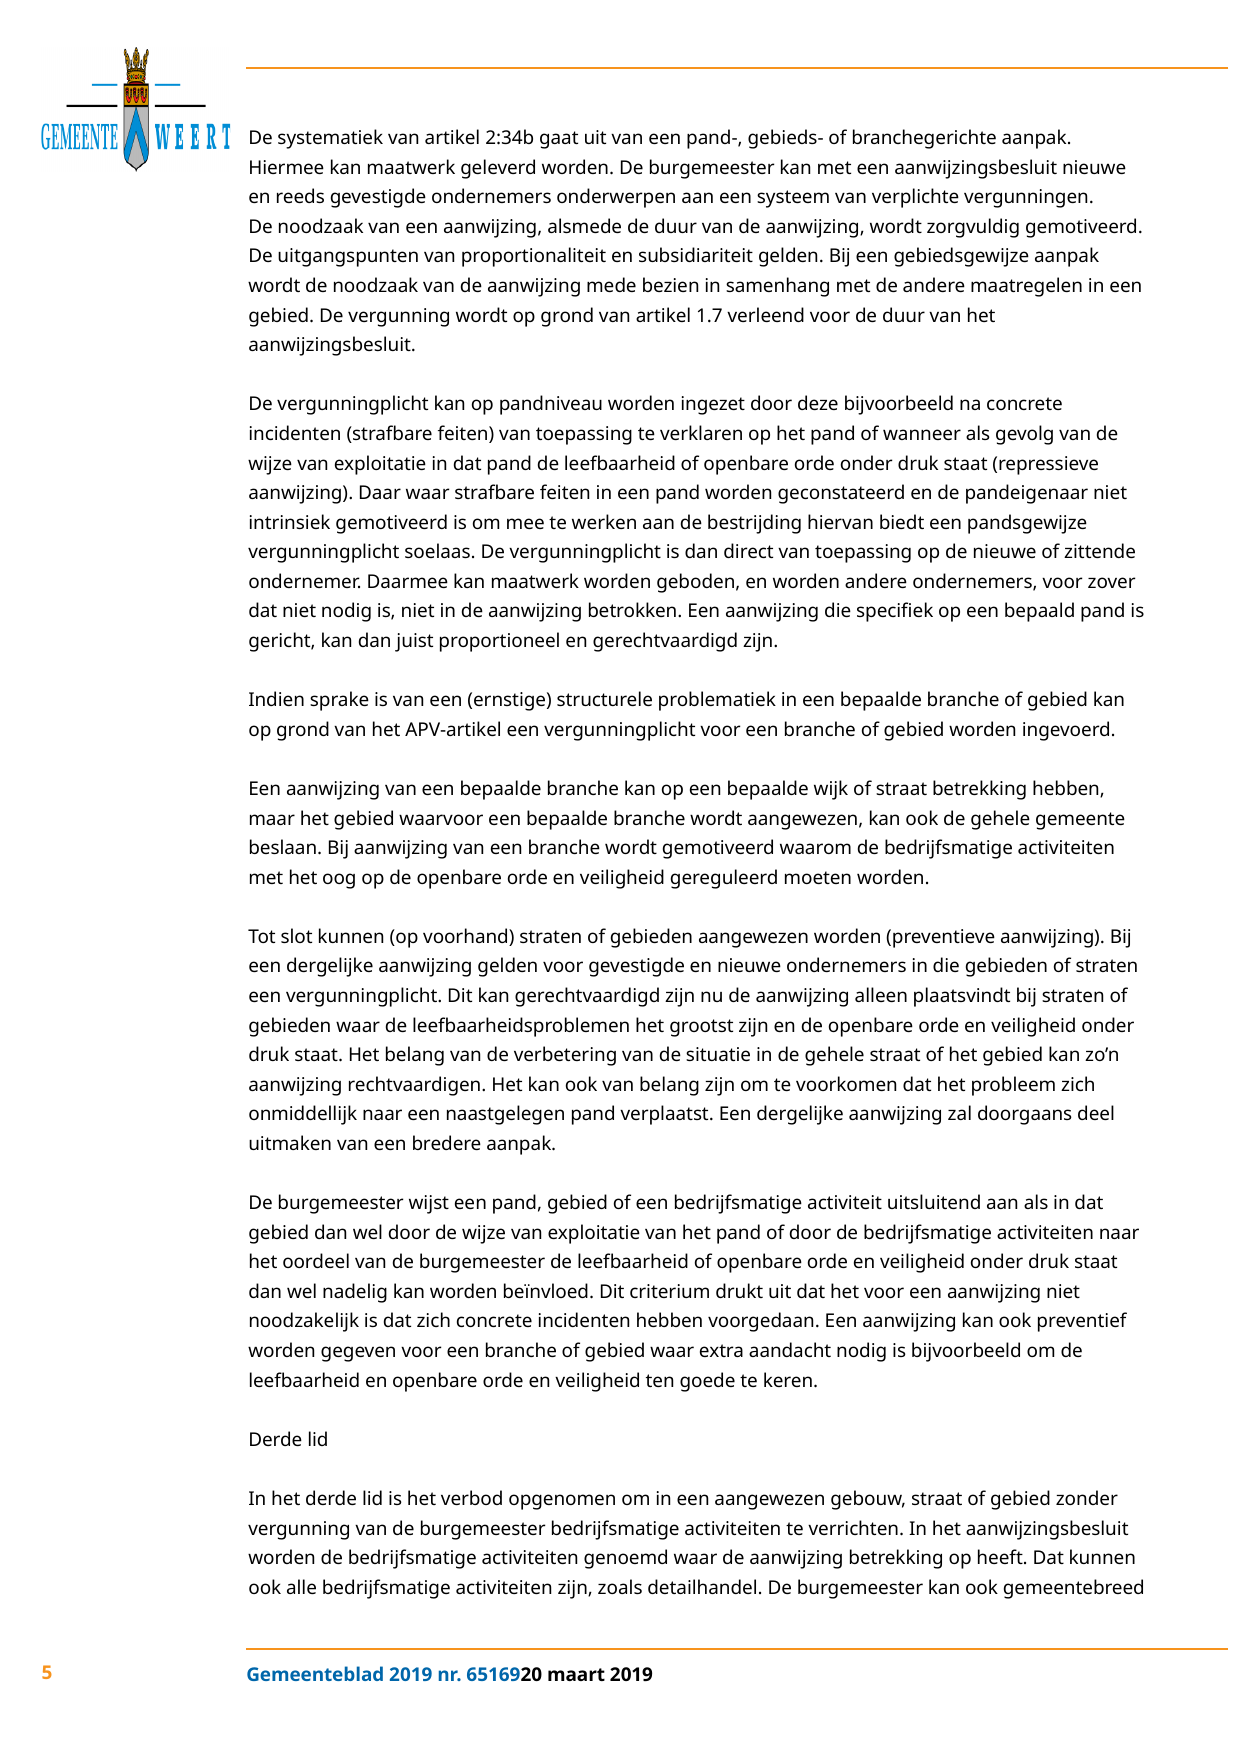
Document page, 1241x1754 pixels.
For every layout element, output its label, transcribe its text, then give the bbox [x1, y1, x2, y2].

text De systematiek van artikel 2:34b gaat uit van een pand-, gebieds- of branchegerichte aanpak. Hiermee kan maatwerk geleverd worden. De burgemeester kan met een aanwijzingsbesluit nieuwe en reeds gevestigde ondernemers onderwerpen aan een systeem van verplichte vergunningen. [248, 124, 1152, 209]
picture [41, 47, 231, 172]
text Indien sprake is van een (ernstige) structurele problematiek in een bepaalde branche of gebied kan op grond van het APV-artikel een vergunningplicht voor een branche of gebied worden ingevoerd. [248, 686, 1152, 742]
text Derde lid [248, 1426, 1152, 1452]
text In het derde lid is het verbod opgenomen om in een aangewezen gebouw, straat of gebied zonder vergunning van de burgemeester bedrijfsmatige activiteiten te verrichten. In het aanwijzingsbesluit worden de bedrijfsmatige activiteiten genoemd waar de aanwijzing betrekking op heeft. Dat kunnen ook alle bedrijfsmatige activiteiten zijn, zoals detailhandel. De burgemeester kan ook gemeentebreed [248, 1485, 1152, 1600]
text Een aanwijzing van een bepaalde branche kan op een bepaalde wijk of straat betrekking hebben, maar het gebied waarvoor een bepaalde branche wordt aangewezen, kan ook de gehele gemeente beslaan. Bij aanwijzing van een branche wordt gemotiveerd waarom de bedrijfsmatige activiteiten met het oog op de openbare orde en veiligheid gereguleerd moeten worden. [248, 775, 1152, 890]
text Tot slot kunnen (op voorhand) straten of gebieden aangewezen worden (preventieve aanwijzing). Bij een dergelijke aanwijzing gelden voor gevestigde en nieuwe ondernemers in die gebieden of straten een vergunningplicht. Dit kan gerechtvaardigd zijn nu de aanwijzing alleen plaatsvindt bij straten of gebieden waar de leefbaarheidsproblemen het grootst zijn en de openbare orde en veiligheid onder druk staat. Het belang van de verbetering van de situatie in de gehele straat of het gebied kan zo’n aanwijzing rechtvaardigen. Het kan ook van belang zijn om te voorkomen dat het probleem zich onmiddellijk naar een naastgelegen pand verplaatst. Een dergelijke aanwijzing zal doorgaans deel uitmaken van een bredere aanpak. [248, 923, 1152, 1156]
text De burgemeester wijst een pand, gebied of een bedrijfsmatige activiteit uitsluitend aan als in dat gebied dan wel door de wijze van exploitatie van het pand of door de bedrijfsmatige activiteiten naar het oordeel van de burgemeester de leefbaarheid of openbare orde en veiligheid onder druk staat dan wel nadelig kan worden beïnvloed. Dit criterium drukt uit dat het voor een aanwijzing niet noodzakelijk is dat zich concrete incidenten hebben voorgedaan. Een aanwijzing kan ook preventief worden gegeven voor een branche of gebied waar extra aandacht nodig is bijvoorbeeld om de leefbaarheid en openbare orde en veiligheid ten goede te keren. [248, 1189, 1152, 1393]
text De vergunningplicht kan op pandniveau worden ingezet door deze bijvoorbeeld na concrete incidenten (strafbare feiten) van toepassing te verklaren op het pand of wanneer als gevolg van de wijze van exploitatie in dat pand de leefbaarheid of openbare orde onder druk staat (repressieve aanwijzing). Daar waar strafbare feiten in een pand worden geconstateerd en de pandeigenaar niet intrinsiek gemotiveerd is om mee te werken aan de bestrijding hiervan biedt een pandsgewijze vergunningplicht soelaas. De vergunningplicht is dan direct van toepassing op de nieuwe of zittende ondernemer. Daarmee kan maatwerk worden geboden, en worden andere ondernemers, voor zover dat niet nodig is, niet in de aanwijzing betrokken. Een aanwijzing die specifiek op een bepaald pand is gericht, kan dan juist proportioneel en gerechtvaardigd zijn. [248, 391, 1152, 653]
text De noodzaak van een aanwijzing, alsmede de duur van de aanwijzing, wordt zorgvuldig gemotiveerd. De uitgangspunten van proportionaliteit en subsidiariteit gelden. Bij een gebiedsgewijze aanpak wordt de noodzaak van de aanwijzing mede bezien in samenhang met de andere maatregelen in een gebied. De vergunning wordt op grond van artikel 1.7 verleend voor de duur van het aanwijzingsbesluit. [248, 213, 1152, 357]
